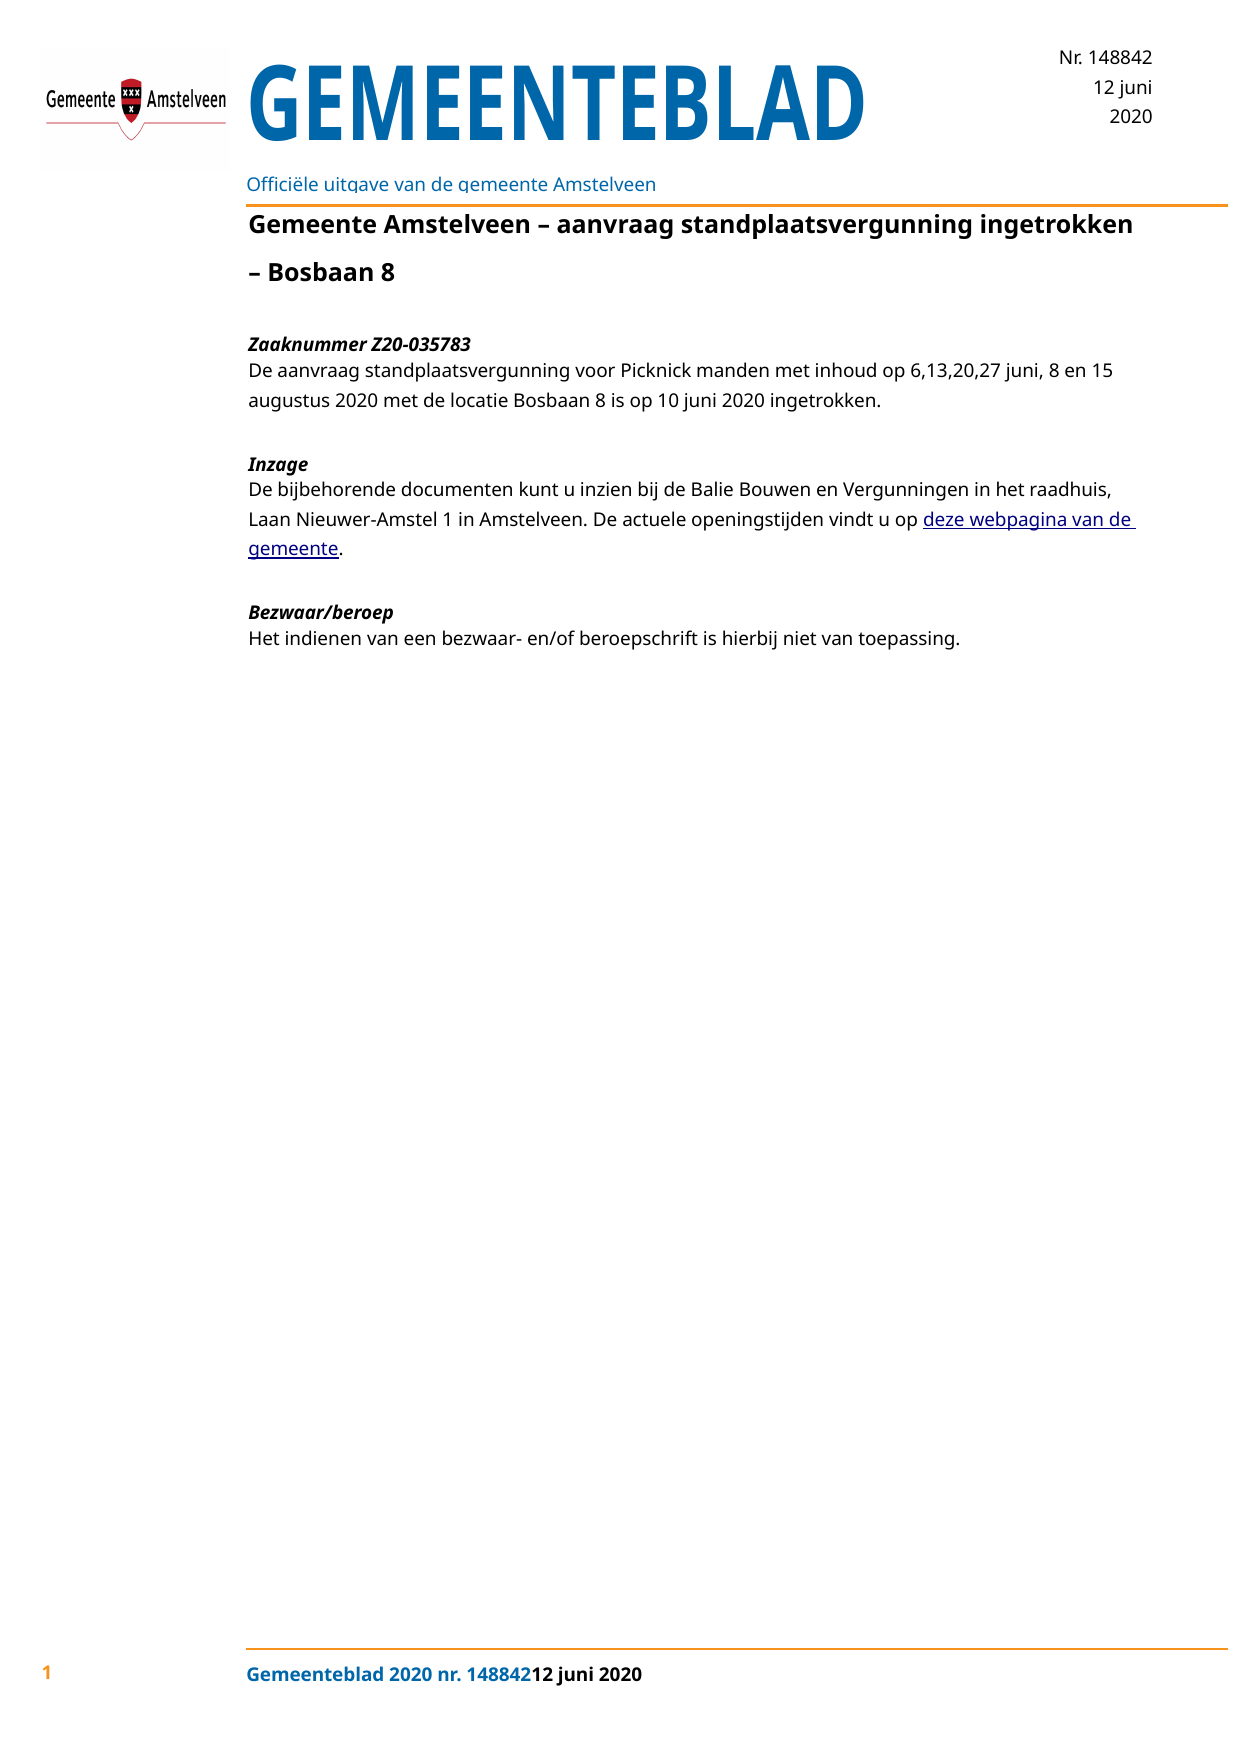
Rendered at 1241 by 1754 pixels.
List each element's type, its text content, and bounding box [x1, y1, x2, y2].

text Gemeente Amstelveen – aanvraag standplaatsvergunning ingetrokken – Bosbaan 8 [248, 207, 1152, 288]
text De bijbehorende documenten kunt u inzien bij de Balie Bouwen en Vergunningen in het raadhuis, Laan Nieuwer-Amstel 1 in Amstelveen. De actuele openingstijden vindt u op deze webpagina van de gemeente. [248, 476, 1152, 561]
text Het indienen van een bezwaar- en/of beroepschrift is hierbij niet van toepassing. [248, 625, 1152, 651]
picture [41, 47, 231, 172]
text De aanvraag standplaatsvergunning voor Picknick manden met inhoud op 6,13,20,27 juni, 8 en 15 augustus 2020 met de locatie Bosbaan 8 is op 10 juni 2020 ingetrokken. [248, 357, 1152, 412]
text Bezwaar/beroep [248, 599, 1152, 625]
text Zaaknummer Z20-035783 [248, 331, 1152, 357]
text Inzage [248, 451, 1152, 476]
